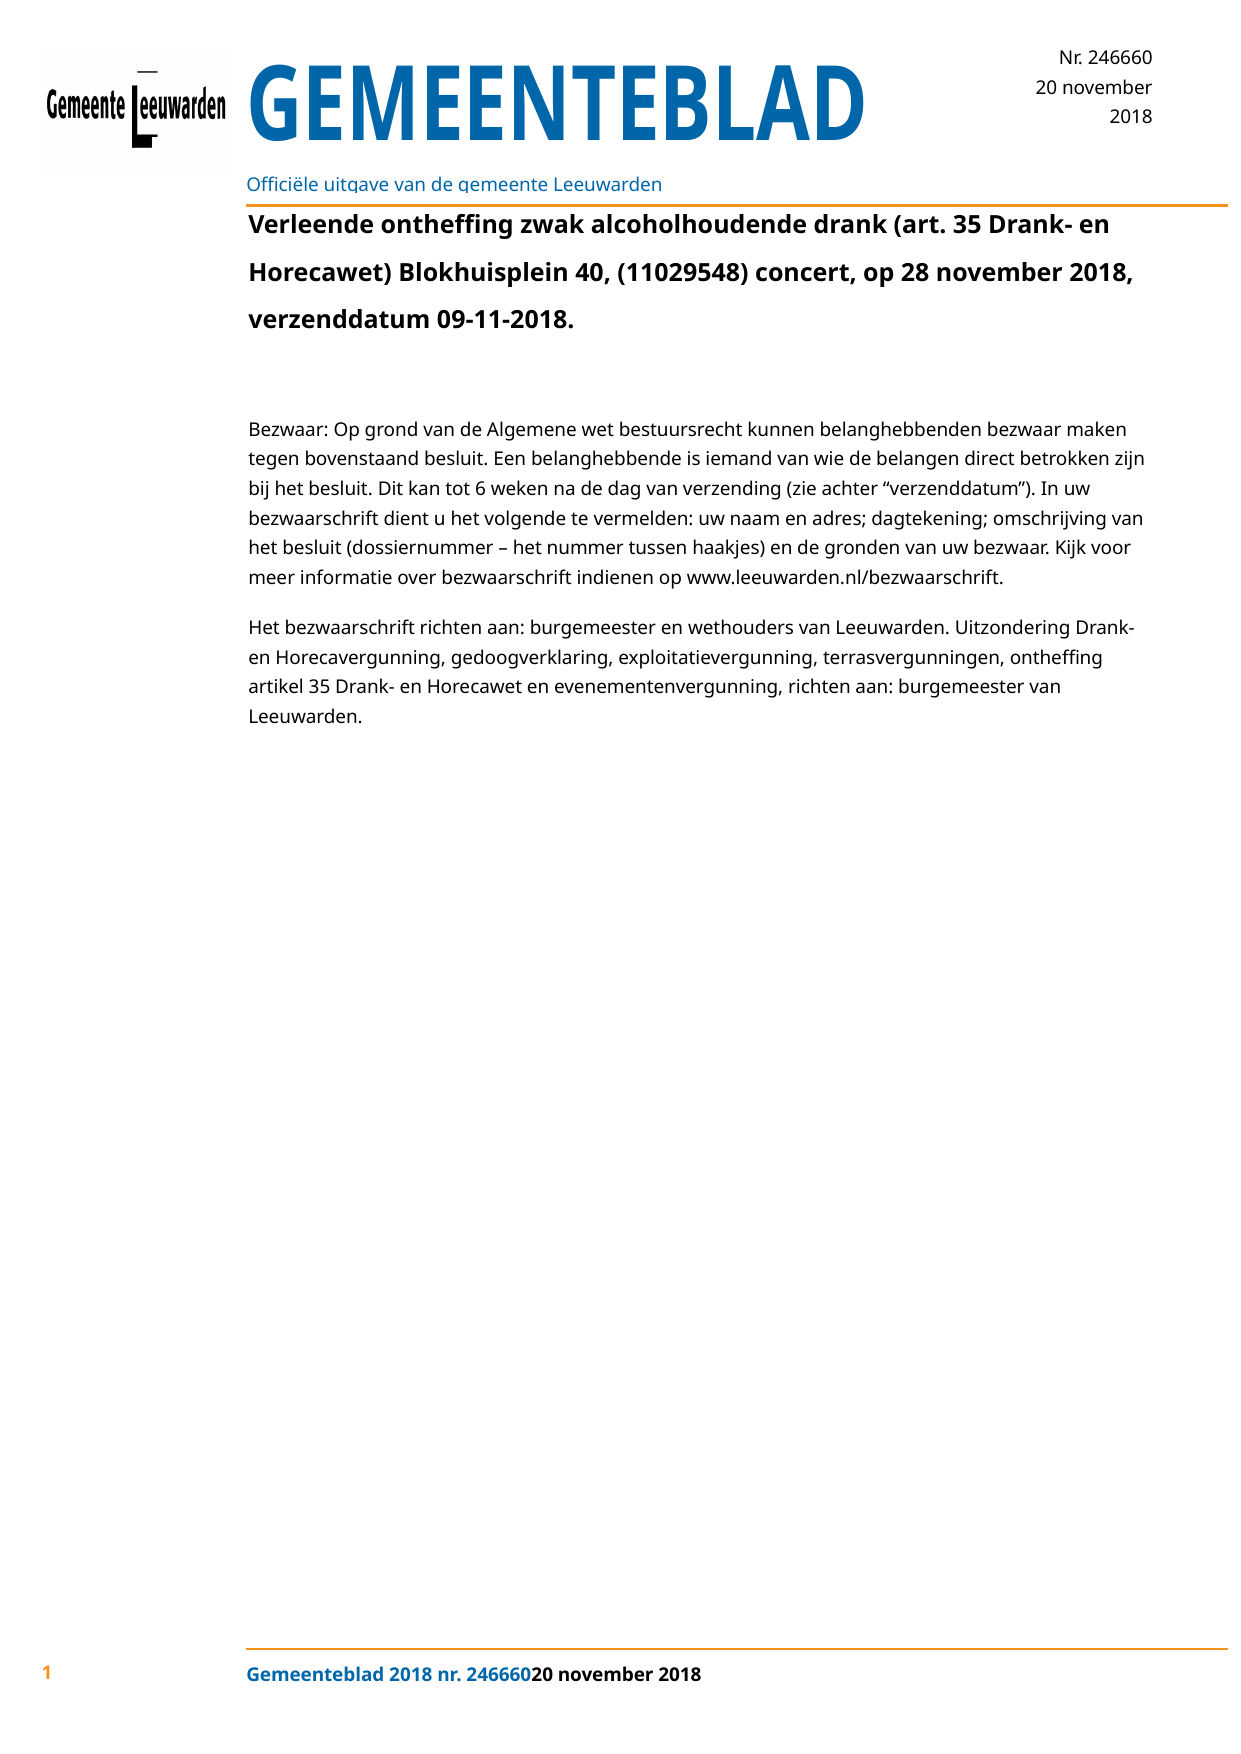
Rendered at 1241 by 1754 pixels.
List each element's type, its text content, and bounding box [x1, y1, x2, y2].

text Verleende ontheffing zwak alcoholhoudende drank (art. 35 Drank- en Horecawet) Blokhuisplein 40, (11029548) concert, op 28 november 2018, verzenddatum 09-11-2018. [248, 207, 1152, 336]
text Het bezwaarschrift richten aan: burgemeester en wethouders van Leeuwarden. Uitzondering Drank- en Horecavergunning, gedoogverklaring, exploitatievergunning, terrasvergunningen, ontheffing artikel 35 Drank- en Horecawet en evenementenvergunning, richten aan: burgemeester van Leeuwarden. [248, 614, 1152, 729]
picture [41, 47, 231, 172]
text Bezwaar: Op grond van de Algemene wet bestuursrecht kunnen belanghebbenden bezwaar maken tegen bovenstaand besluit. Een belanghebbende is iemand van wie de belangen direct betrokken zijn bij het besluit. Dit kan tot 6 weken na de dag van verzending (zie achter “verzenddatum”). In uw bezwaarschrift dient u het volgende te vermelden: uw naam en adres; dagtekening; omschrijving van het besluit (dossiernummer – het nummer tussen haakjes) en de gronden van uw bezwaar. Kijk voor meer informatie over bezwaarschrift indienen op www.leeuwarden.nl/bezwaarschrift. [248, 416, 1152, 589]
